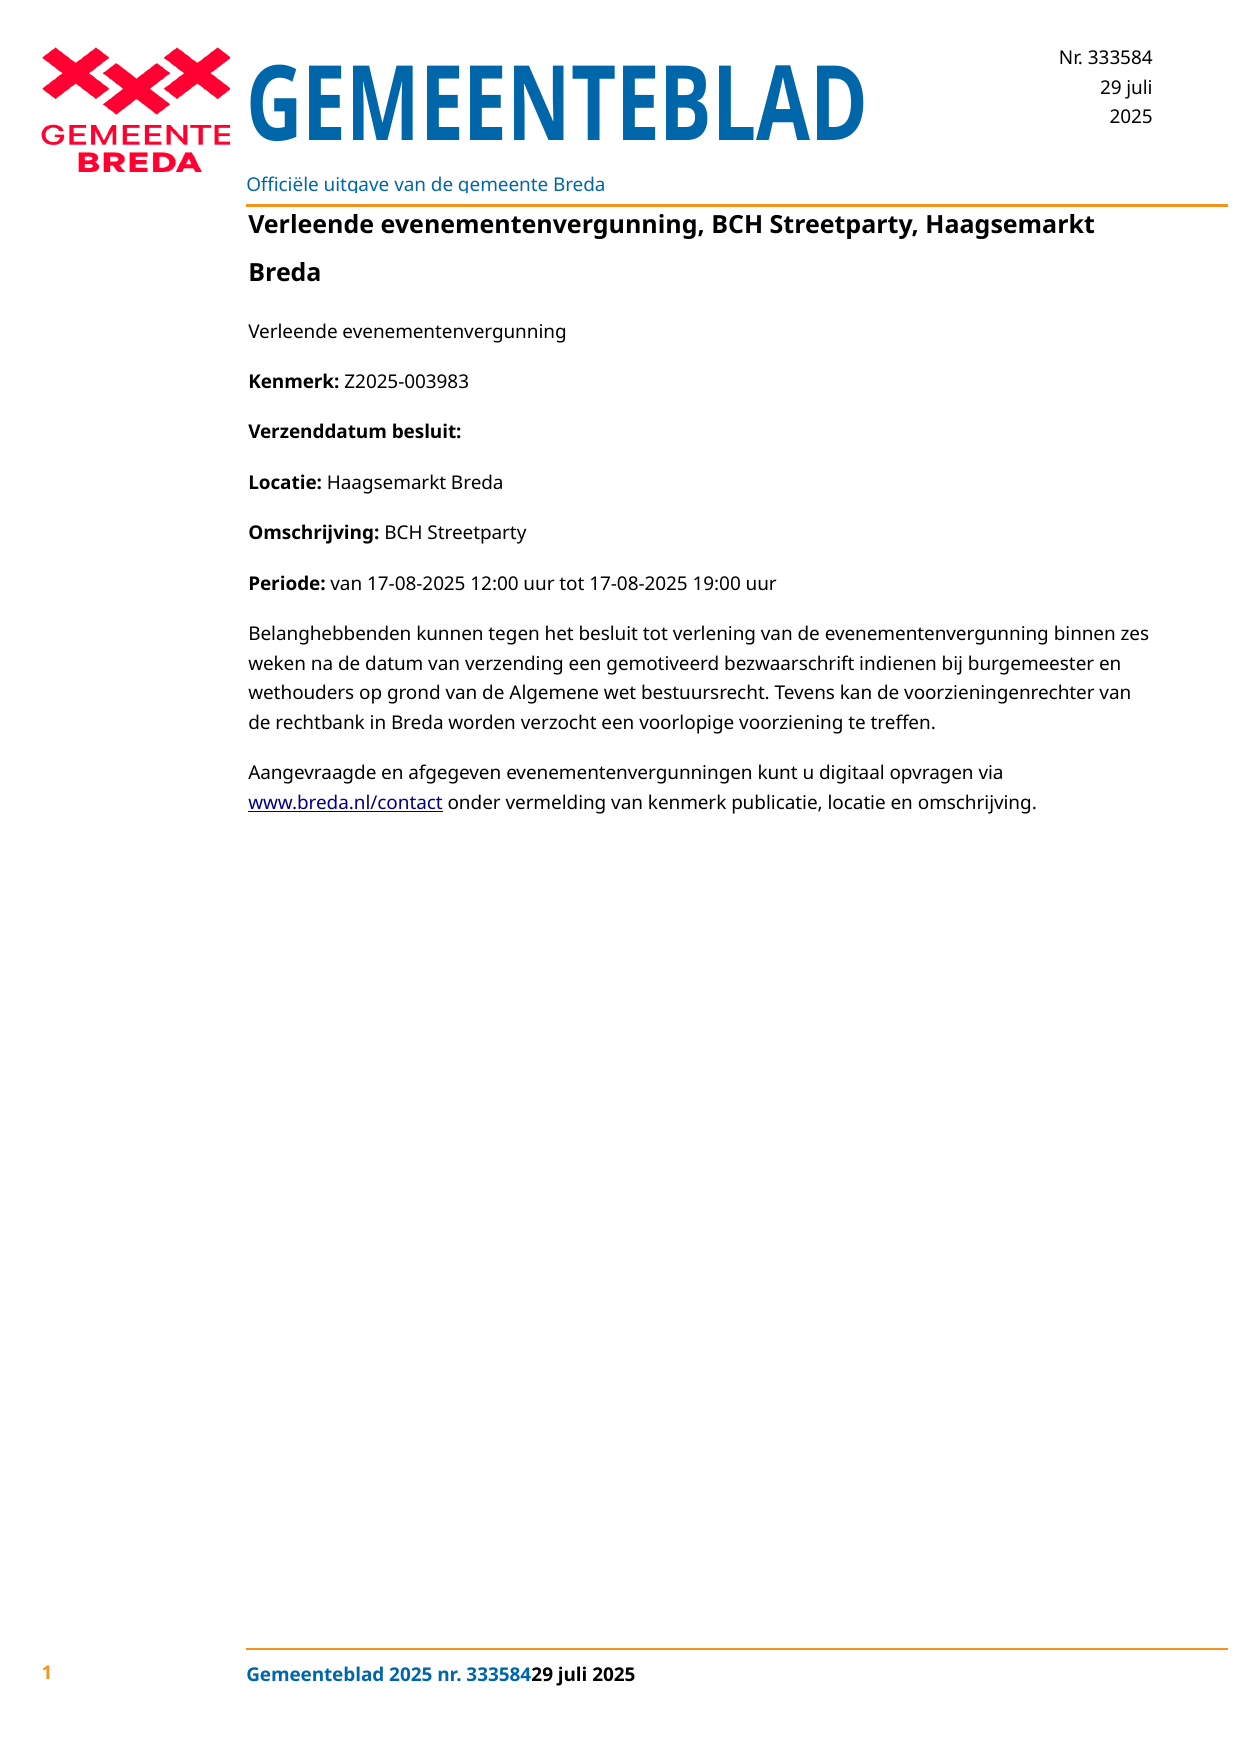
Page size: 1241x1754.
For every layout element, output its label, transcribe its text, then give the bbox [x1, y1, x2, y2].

text Belanghebbenden kunnen tegen het besluit tot verlening van de evenementenvergunning binnen zes weken na de datum van verzending een gemotiveerd bezwaarschrift indienen bij burgemeester en wethouders op grond van de Algemene wet bestuursrecht. Tevens kan de voorzieningenrechter van de rechtbank in Breda worden verzocht een voorlopige voorziening te treffen. [248, 620, 1152, 735]
text Locatie: Haagsemarkt Breda [248, 469, 1152, 495]
text Periode: van 17-08-2025 12:00 uur tot 17-08-2025 19:00 uur [248, 570, 1152, 596]
text Verleende evenementenvergunning, BCH Streetparty, Haagsemarkt Breda [248, 207, 1152, 288]
text Verleende evenementenvergunning [248, 318, 1152, 344]
picture [41, 47, 231, 172]
text Omschrijving: BCH Streetparty [248, 519, 1152, 545]
text Kenmerk: Z2025-003983 [248, 368, 1152, 394]
text Aangevraagde en afgegeven evenementenvergunningen kunt u digitaal opvragen via www.breda.nl/contact onder vermelding van kenmerk publicatie, locatie en omschrijving. [248, 759, 1152, 815]
text Verzenddatum besluit: [248, 419, 1152, 444]
